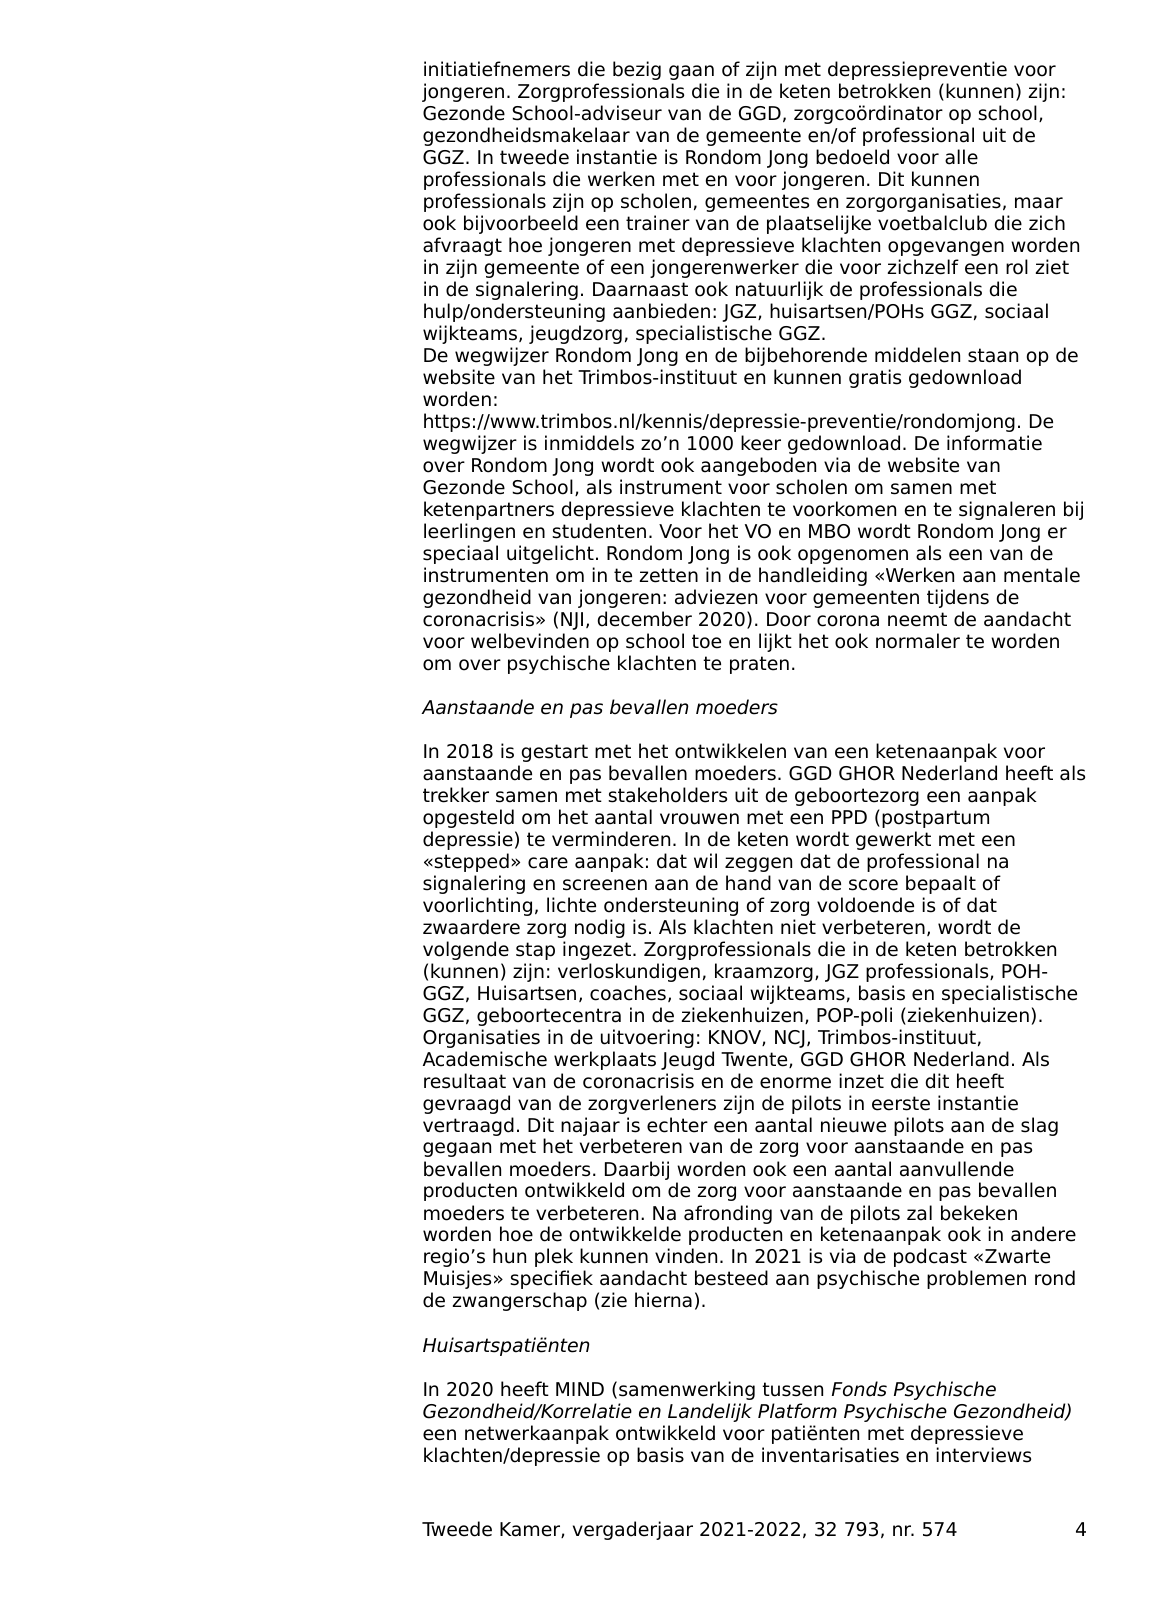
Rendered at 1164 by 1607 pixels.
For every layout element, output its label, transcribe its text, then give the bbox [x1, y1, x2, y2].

text initiatiefnemers die bezig gaan of zijn met depressiepreventie voor jongeren. Zorgprofessionals die in de keten betrokken (kunnen) zijn: Gezonde School-adviseur van de GGD, zorgcoördinator op school, gezondheidsmakelaar van de gemeente en/of professional uit de GGZ. In tweede instantie is Rondom Jong bedoeld voor alle professionals die werken met en voor jongeren. Dit kunnen professionals zijn op scholen, gemeentes en zorgorganisaties, maar ook bijvoorbeeld een trainer van de plaatselijke voetbalclub die zich afvraagt hoe jongeren met depressieve klachten opgevangen worden in zijn gemeente of een jongerenwerker die voor zichzelf een rol ziet in de signalering. Daarnaast ook natuurlijk de professionals die hulp/ondersteuning aanbieden: JGZ, huisartsen/POHs GGZ, sociaal wijkteams, jeugdzorg, specialistische GGZ. [422, 59, 1087, 345]
subtitle Huisartspatiënten [422, 1334, 1087, 1356]
subtitle Aanstaande en pas bevallen moeders [422, 697, 1087, 719]
text In 2020 heeft MIND (samenwerking tussen Fonds Psychische Gezondheid/Korrelatie en Landelijk Platform Psychische Gezondheid) een netwerkaanpak ontwikkeld voor patiënten met depressieve klachten/depressie op basis van de inventarisaties en interviews [422, 1379, 1087, 1467]
text De wegwijzer Rondom Jong en de bijbehorende middelen staan op de website van het Trimbos-instituut en kunnen gratis gedownload worden: https://www.trimbos.nl/kennis/depressie-preventie/rondomjong. De wegwijzer is inmiddels zo’n 1000 keer gedownload. De informatie over Rondom Jong wordt ook aangeboden via de website van Gezonde School, als instrument voor scholen om samen met ketenpartners depressieve klachten te voorkomen en te signaleren bij leerlingen en studenten. Voor het VO en MBO wordt Rondom Jong er speciaal uitgelicht. Rondom Jong is ook opgenomen als een van de instrumenten om in te zetten in de handleiding «Werken aan mentale gezondheid van jongeren: adviezen voor gemeenten tijdens de coronacrisis» (NJI, december 2020). Door corona neemt de aandacht voor welbevinden op school toe en lijkt het ook normaler te worden om over psychische klachten te praten. [422, 345, 1087, 674]
text In 2018 is gestart met het ontwikkelen van een ketenaanpak voor aanstaande en pas bevallen moeders. GGD GHOR Nederland heeft als trekker samen met stakeholders uit de geboortezorg een aanpak opgesteld om het aantal vrouwen met een PPD (postpartum depressie) te verminderen. In de keten wordt gewerkt met een «stepped» care aanpak: dat wil zeggen dat de professional na signalering en screenen aan de hand van de score bepaalt of voorlichting, lichte ondersteuning of zorg voldoende is of dat zwaardere zorg nodig is. Als klachten niet verbeteren, wordt de volgende stap ingezet. Zorgprofessionals die in de keten betrokken (kunnen) zijn: verloskundigen, kraamzorg, JGZ professionals, POH-GGZ, Huisartsen, coaches, sociaal wijkteams, basis en specialistische GGZ, geboortecentra in de ziekenhuizen, POP-poli (ziekenhuizen). Organisaties in de uitvoering: KNOV, NCJ, Trimbos-instituut, Academische werkplaats Jeugd Twente, GGD GHOR Nederland. Als resultaat van de coronacrisis en de enorme inzet die dit heeft gevraagd van de zorgverleners zijn de pilots in eerste instantie vertraagd. Dit najaar is echter een aantal nieuwe pilots aan de slag gegaan met het verbeteren van de zorg voor aanstaande en pas bevallen moeders. Daarbij worden ook een aantal aanvullende producten ontwikkeld om de zorg voor aanstaande en pas bevallen moeders te verbeteren. Na afronding van de pilots zal bekeken worden hoe de ontwikkelde producten en ketenaanpak ook in andere regio’s hun plek kunnen vinden. In 2021 is via de podcast «Zwarte Muisjes» specifiek aandacht besteed aan psychische problemen rond de zwangerschap (zie hierna). [422, 741, 1087, 1312]
